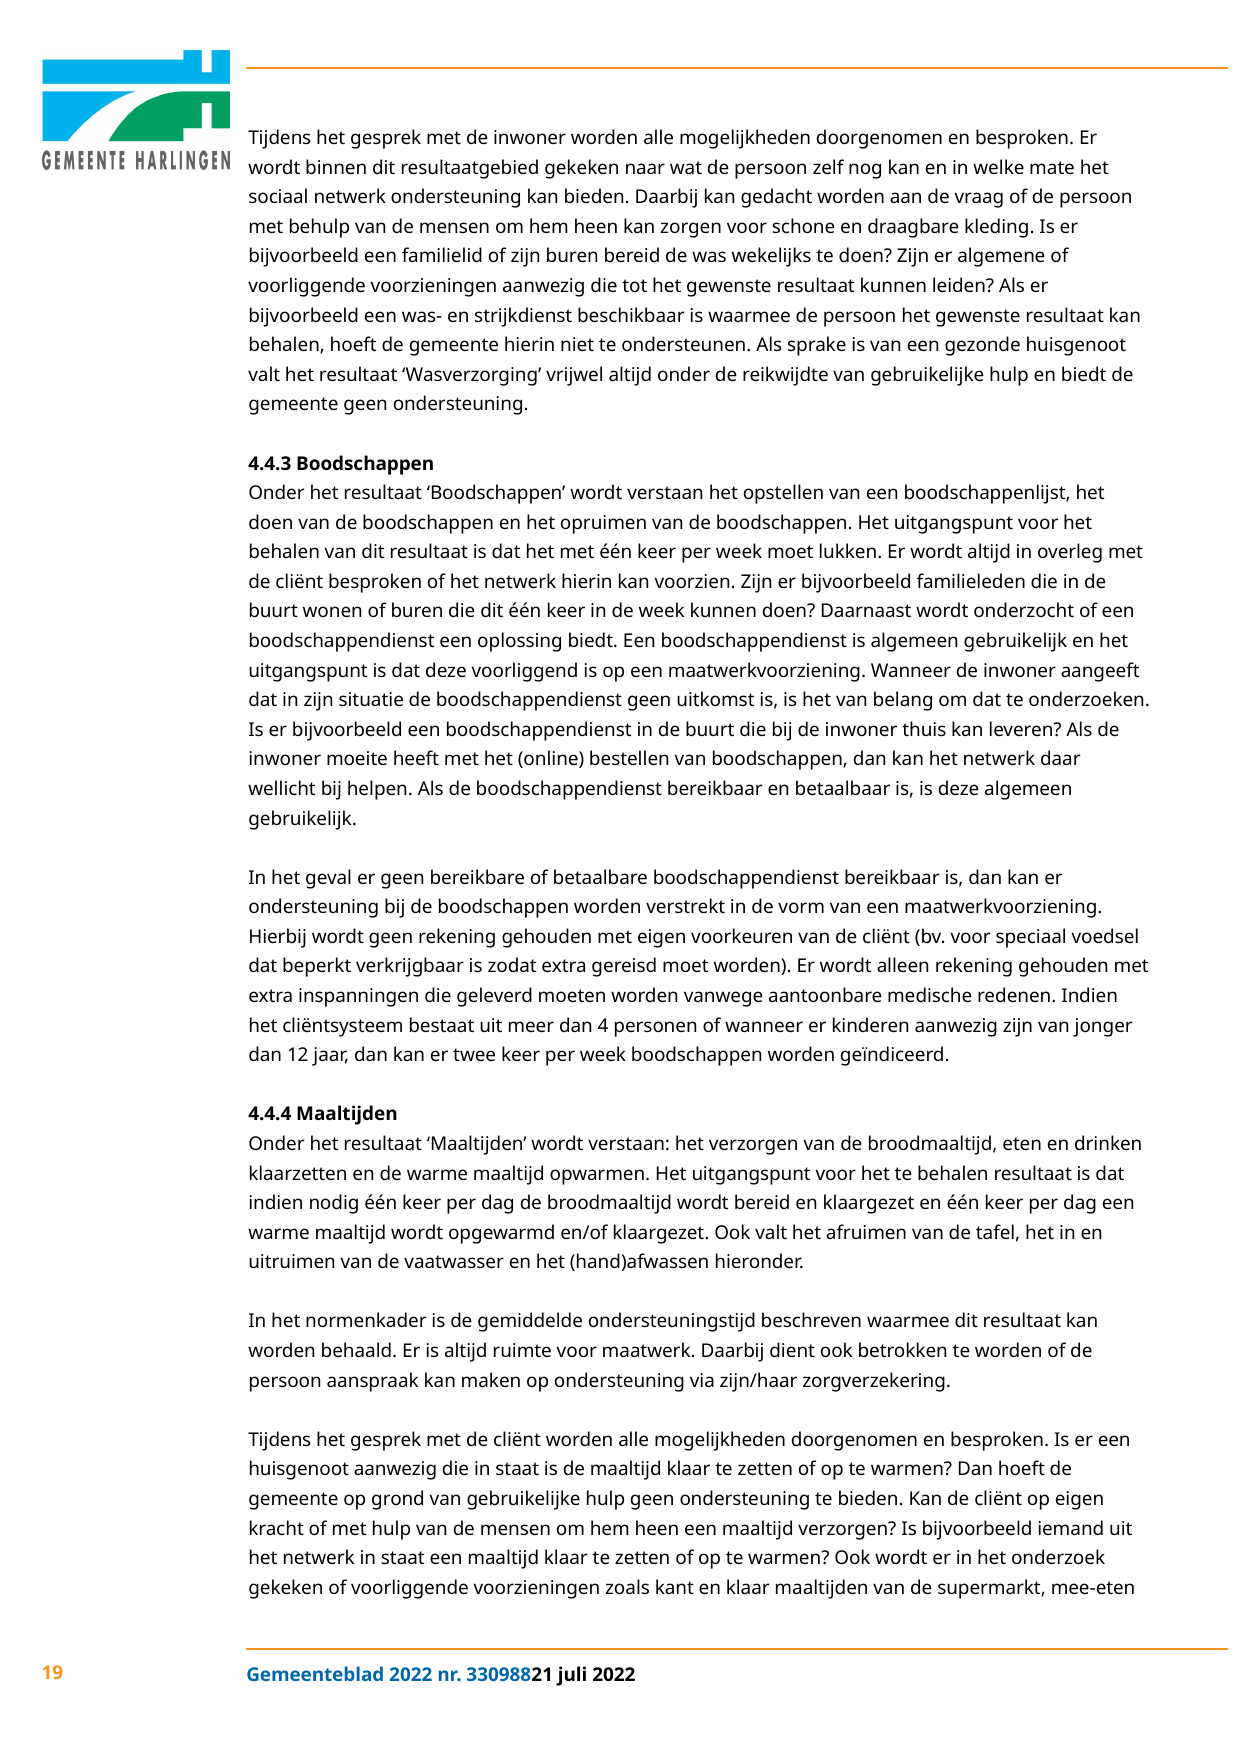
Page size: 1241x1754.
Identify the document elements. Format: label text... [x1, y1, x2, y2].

text Onder het resultaat ‘Boodschappen’ wordt verstaan het opstellen van een boodschappenlijst, het doen van de boodschappen en het opruimen van de boodschappen. Het uitgangspunt voor het behalen van dit resultaat is dat het met één keer per week moet lukken. Er wordt altijd in overleg met de cliënt besproken of het netwerk hierin kan voorzien. Zijn er bijvoorbeeld familieleden die in de buurt wonen of buren die dit één keer in de week kunnen doen? Daarnaast wordt onderzocht of een boodschappendienst een oplossing biedt. Een boodschappendienst is algemeen gebruikelijk en het uitgangspunt is dat deze voorliggend is op een maatwerkvoorziening. Wanneer de inwoner aangeeft dat in zijn situatie de boodschappendienst geen uitkomst is, is het van belang om dat te onderzoeken. Is er bijvoorbeeld een boodschappendienst in de buurt die bij de inwoner thuis kan leveren? Als de inwoner moeite heeft met het (online) bestellen van boodschappen, dan kan het netwerk daar wellicht bij helpen. Als de boodschappendienst bereikbaar en betaalbaar is, is deze algemeen gebruikelijk. [248, 479, 1152, 831]
text Onder het resultaat ‘Maaltijden’ wordt verstaan: het verzorgen van de broodmaaltijd, eten en drinken klaarzetten en de warme maaltijd opwarmen. Het uitgangspunt voor het te behalen resultaat is dat indien nodig één keer per dag de broodmaaltijd wordt bereid en klaargezet en één keer per dag een warme maaltijd wordt opgewarmd en/of klaargezet. Ook valt het afruimen van de tafel, het in en uitruimen van de vaatwasser en het (hand)afwassen hieronder. [248, 1130, 1152, 1274]
picture [41, 47, 231, 172]
text Tijdens het gesprek met de cliënt worden alle mogelijkheden doorgenomen en besproken. Is er een huisgenoot aanwezig die in staat is de maaltijd klaar te zetten of op te warmen? Dan hoeft de gemeente op grond van gebruikelijke hulp geen ondersteuning te bieden. Kan de cliënt op eigen kracht of met hulp van de mensen om hem heen een maaltijd verzorgen? Is bijvoorbeeld iemand uit het netwerk in staat een maaltijd klaar te zetten of op te warmen? Ook wordt er in het onderzoek gekeken of voorliggende voorzieningen zoals kant en klaar maaltijden van de supermarkt, mee-eten [248, 1426, 1152, 1600]
text 4.4.4 Maaltijden [248, 1101, 1152, 1126]
text Tijdens het gesprek met de inwoner worden alle mogelijkheden doorgenomen en besproken. Er wordt binnen dit resultaatgebied gekeken naar wat de persoon zelf nog kan en in welke mate het sociaal netwerk ondersteuning kan bieden. Daarbij kan gedacht worden aan de vraag of de persoon met behulp van de mensen om hem heen kan zorgen voor schone en draagbare kleding. Is er bijvoorbeeld een familielid of zijn buren bereid de was wekelijks te doen? Zijn er algemene of voorliggende voorzieningen aanwezig die tot het gewenste resultaat kunnen leiden? Als er bijvoorbeeld een was- en strijkdienst beschikbaar is waarmee de persoon het gewenste resultaat kan behalen, hoeft de gemeente hierin niet te ondersteunen. Als sprake is van een gezonde huisgenoot valt het resultaat ‘Wasverzorging’ vrijwel altijd onder de reikwijdte van gebruikelijke hulp en biedt de gemeente geen ondersteuning. [248, 124, 1152, 416]
text In het geval er geen bereikbare of betaalbare boodschappendienst bereikbaar is, dan kan er ondersteuning bij de boodschappen worden verstrekt in de vorm van een maatwerkvoorziening. Hierbij wordt geen rekening gehouden met eigen voorkeuren van de cliënt (bv. voor speciaal voedsel dat beperkt verkrijgbaar is zodat extra gereisd moet worden). Er wordt alleen rekening gehouden met extra inspanningen die geleverd moeten worden vanwege aantoonbare medische redenen. Indien het cliëntsysteem bestaat uit meer dan 4 personen of wanneer er kinderen aanwezig zijn van jonger dan 12 jaar, dan kan er twee keer per week boodschappen worden geïndiceerd. [248, 864, 1152, 1067]
text In het normenkader is de gemiddelde ondersteuningstijd beschreven waarmee dit resultaat kan worden behaald. Er is altijd ruimte voor maatwerk. Daarbij dient ook betrokken te worden of de persoon aanspraak kan maken op ondersteuning via zijn/haar zorgverzekering. [248, 1308, 1152, 1393]
text 4.4.3 Boodschappen [248, 450, 1152, 476]
